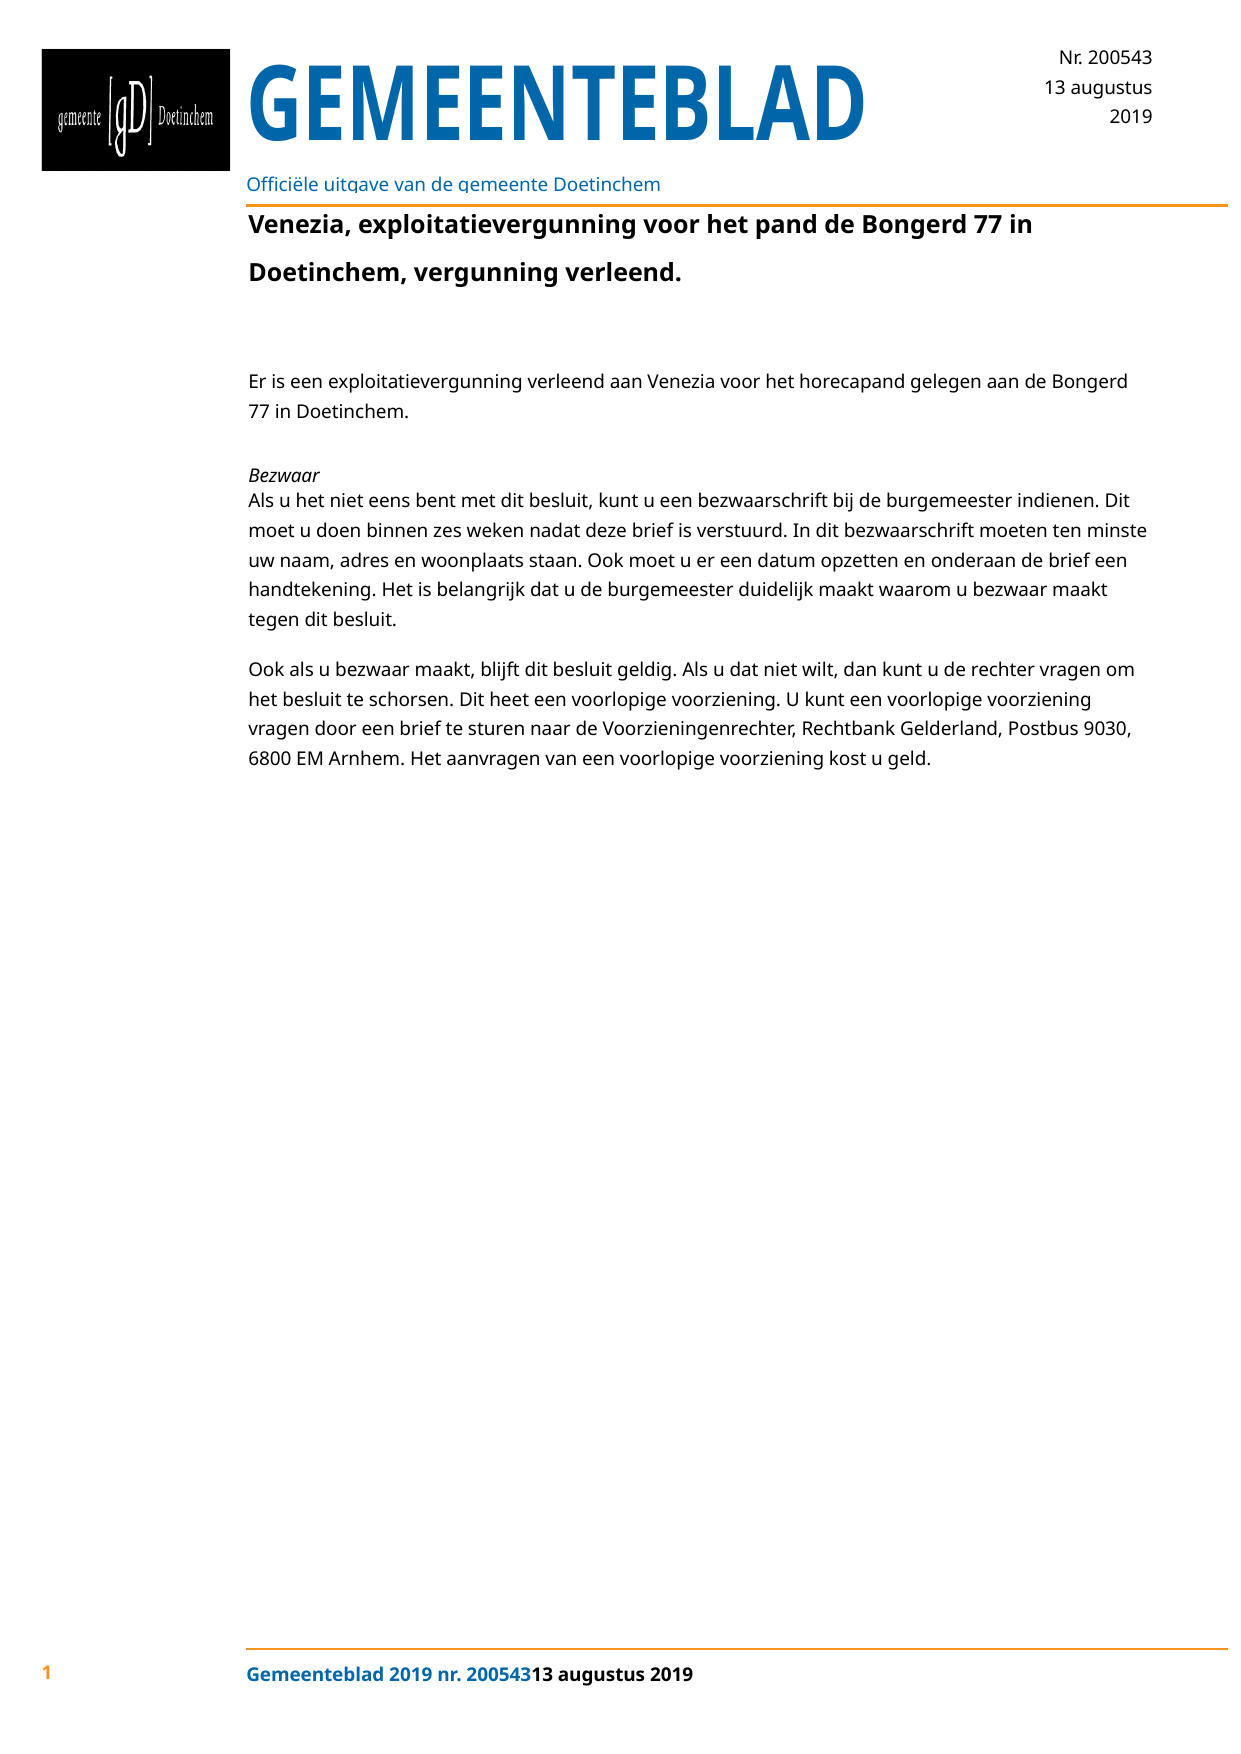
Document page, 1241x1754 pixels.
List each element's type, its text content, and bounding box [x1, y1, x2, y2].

text Er is een exploitatievergunning verleend aan Venezia voor het horecapand gelegen aan de Bongerd 77 in Doetinchem. [248, 368, 1152, 424]
text Ook als u bezwaar maakt, blijft dit besluit geldig. Als u dat niet wilt, dan kunt u de rechter vragen om het besluit te schorsen. Dit heet een voorlopige voorziening. U kunt een voorlopige voorziening vragen door een brief te sturen naar de Voorzieningenrechter, Rechtbank Gelderland, Postbus 9030, 6800 EM Arnhem. Het aanvragen van een voorlopige voorziening kost u geld. [248, 656, 1152, 771]
picture [41, 47, 231, 172]
text Venezia, exploitatievergunning voor het pand de Bongerd 77 in Doetinchem, vergunning verleend. [248, 207, 1152, 288]
text Bezwaar [248, 462, 1152, 488]
text Als u het niet eens bent met dit besluit, kunt u een bezwaarschrift bij de burgemeester indienen. Dit moet u doen binnen zes weken nadat deze brief is verstuurd. In dit bezwaarschrift moeten ten minste uw naam, adres en woonplaats staan. Ook moet u er een datum opzetten en onderaan de brief een handtekening. Het is belangrijk dat u de burgemeester duidelijk maakt waarom u bezwaar maakt tegen dit besluit. [248, 488, 1152, 632]
